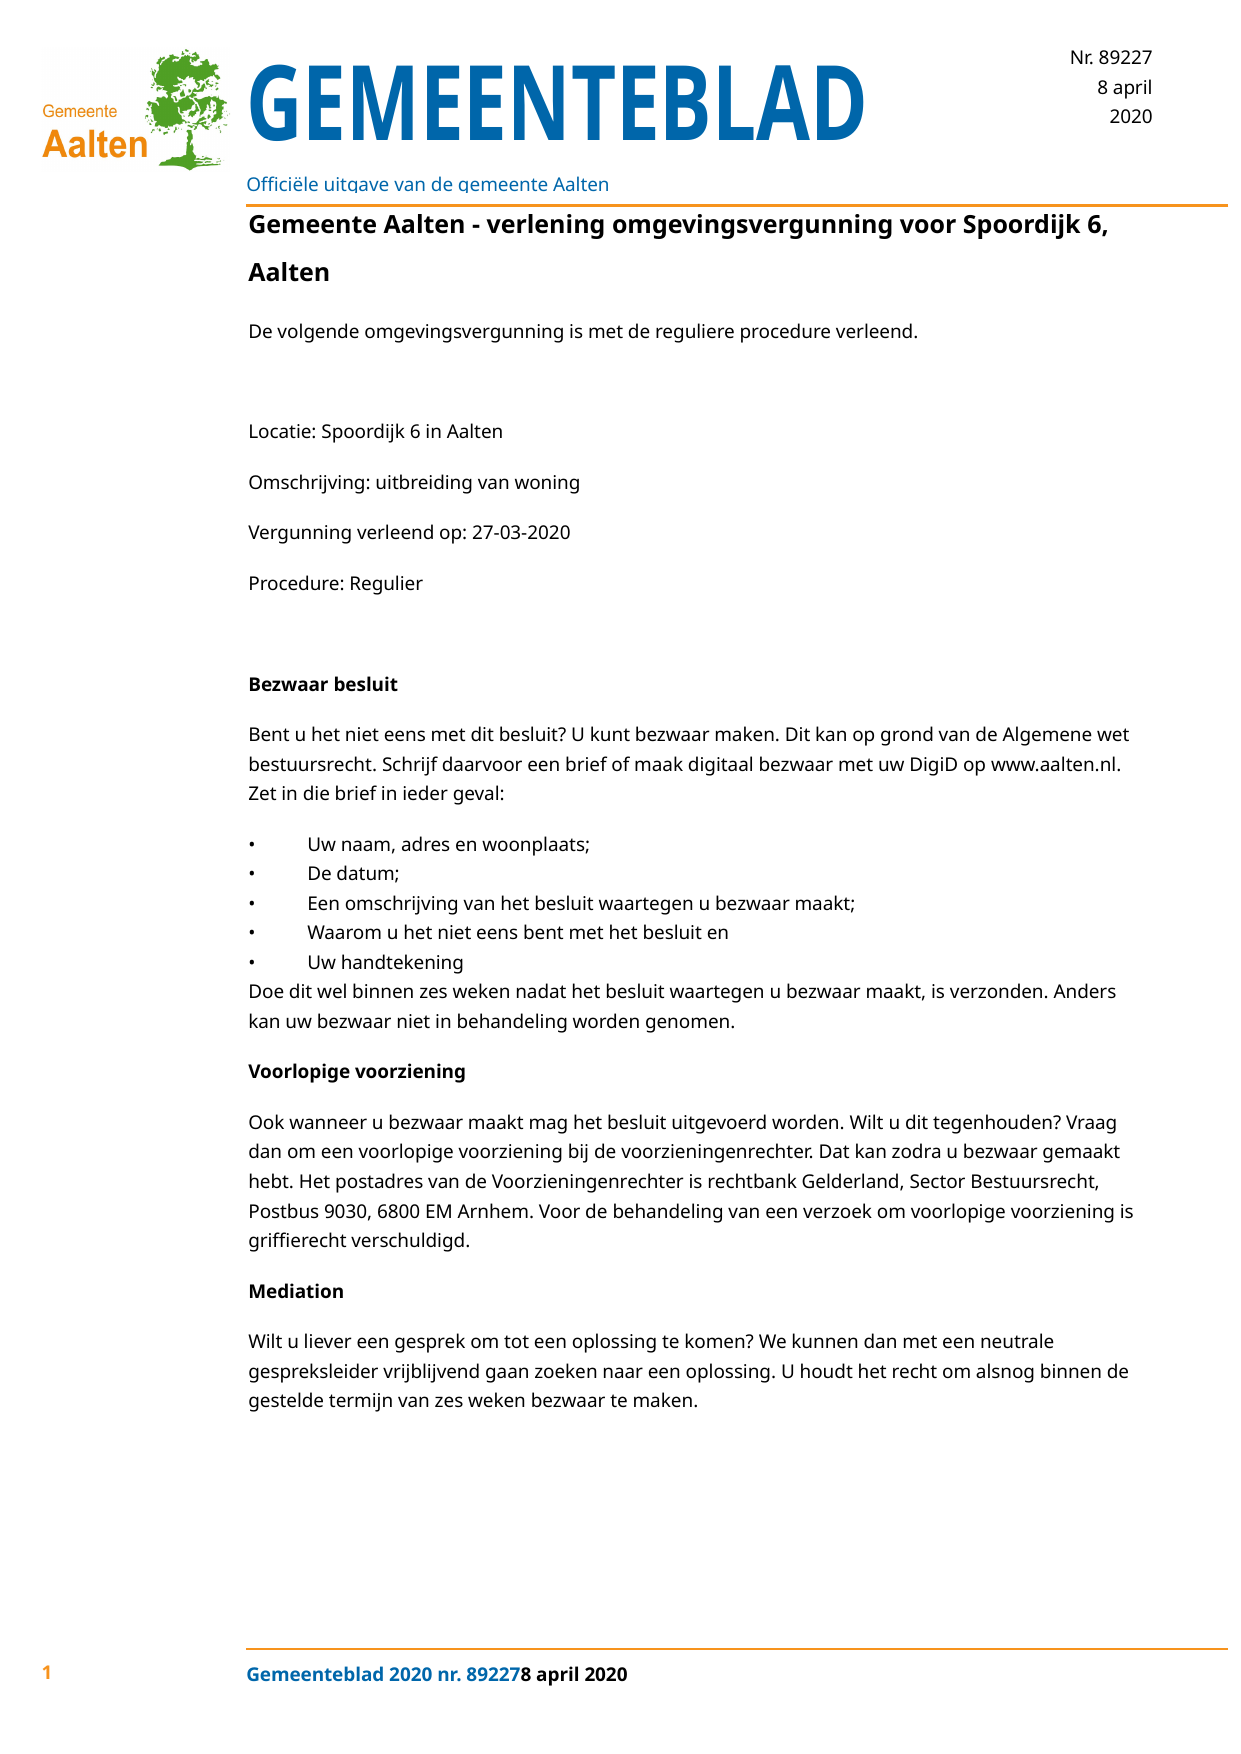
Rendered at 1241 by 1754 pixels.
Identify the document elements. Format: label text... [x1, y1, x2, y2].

text Gemeente Aalten - verlening omgevingsvergunning voor Spoordijk 6, Aalten [248, 207, 1152, 288]
text Mediation [248, 1278, 1152, 1304]
text Bent u het niet eens met dit besluit? U kunt bezwaar maken. Dit kan op grond van de Algemene wet bestuursrecht. Schrijf daarvoor een brief of maak digitaal bezwaar met uw DigiD op www.aalten.nl. Zet in die brief in ieder geval: [248, 721, 1152, 806]
list Uw handtekening [248, 949, 1152, 975]
text Vergunning verleend op: 27-03-2020 [248, 519, 1152, 545]
text Procedure: Regulier [248, 570, 1152, 596]
picture [41, 47, 231, 172]
text Ook wanneer u bezwaar maakt mag het besluit uitgevoerd worden. Wilt u dit tegenhouden? Vraag dan om een voorlopige voorziening bij de voorzieningenrechter. Dat kan zodra u bezwaar gemaakt hebt. Het postadres van de Voorzieningenrechter is rechtbank Gelderland, Sector Bestuursrecht, Postbus 9030, 6800 EM Arnhem. Voor de behandeling van een verzoek om voorlopige voorziening is griffierecht verschuldigd. [248, 1109, 1152, 1253]
text Omschrijving: uitbreiding van woning [248, 469, 1152, 495]
text Voorlopige voorziening [248, 1059, 1152, 1084]
text De volgende omgevingsvergunning is met de reguliere procedure verleend. [248, 318, 1152, 344]
list Waarom u het niet eens bent met het besluit en [248, 919, 1152, 945]
list De datum; [248, 860, 1152, 886]
text Locatie: Spoordijk 6 in Aalten [248, 419, 1152, 444]
list Uw naam, adres en woonplaats; [248, 831, 1152, 857]
list Een omschrijving van het besluit waartegen u bezwaar maakt; [248, 890, 1152, 916]
text Wilt u liever een gesprek om tot een oplossing te komen? We kunnen dan met een neutrale gespreksleider vrijblijvend gaan zoeken naar een oplossing. U houdt het recht om alsnog binnen de gestelde termijn van zes weken bezwaar te maken. [248, 1328, 1152, 1413]
text Bezwaar besluit [248, 671, 1152, 697]
text Doe dit wel binnen zes weken nadat het besluit waartegen u bezwaar maakt, is verzonden. Anders kan uw bezwaar niet in behandeling worden genomen. [248, 979, 1152, 1034]
